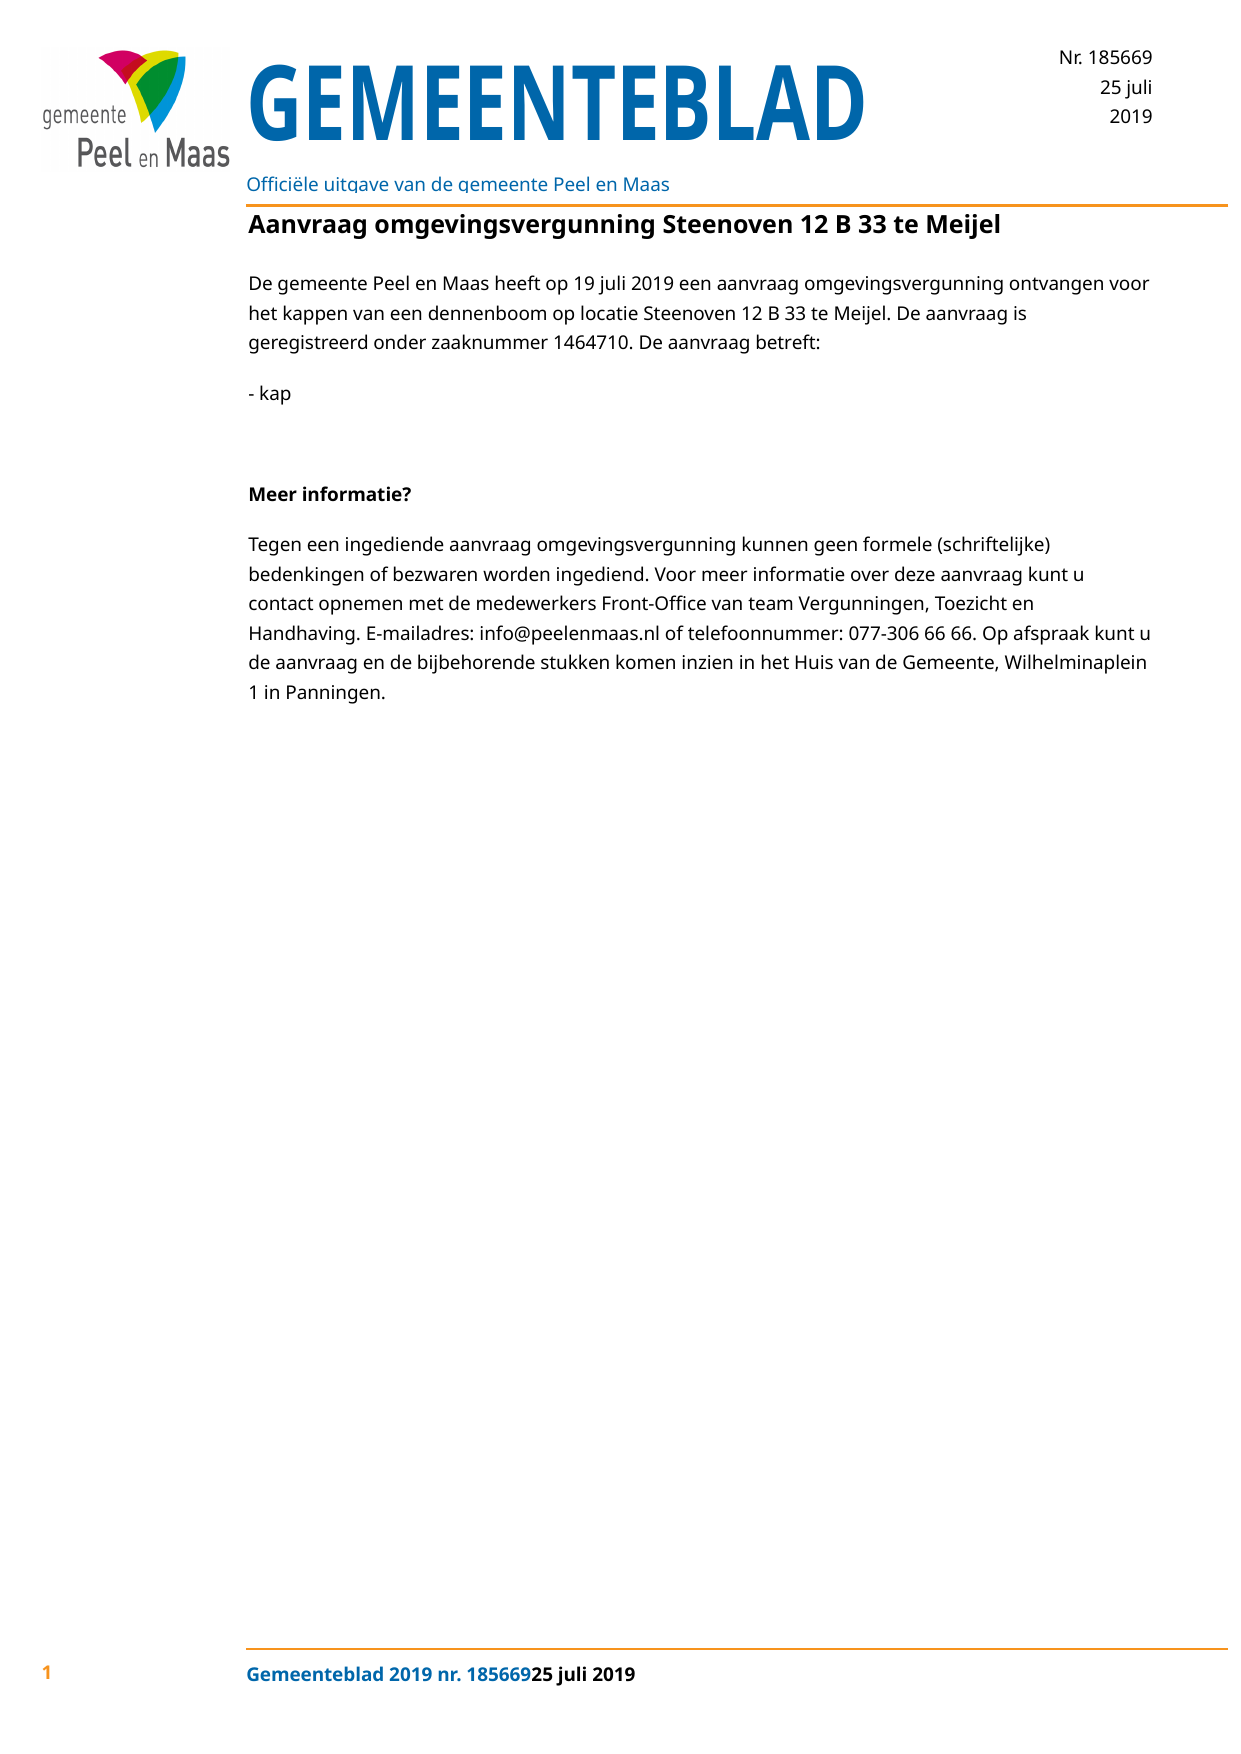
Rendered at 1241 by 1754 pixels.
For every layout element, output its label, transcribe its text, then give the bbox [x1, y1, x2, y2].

picture [41, 47, 231, 172]
text Meer informatie? [248, 481, 1152, 506]
text Aanvraag omgevingsvergunning Steenoven 12 B 33 te Meijel [248, 207, 1152, 241]
text - kap [248, 380, 1152, 406]
text Tegen een ingediende aanvraag omgevingsvergunning kunnen geen formele (schriftelijke) bedenkingen of bezwaren worden ingediend. Voor meer informatie over deze aanvraag kunt u contact opnemen met de medewerkers Front-Office van team Vergunningen, Toezicht en Handhaving. E-mailadres: info@peelenmaas.nl of telefoonnummer: 077-306 66 66. Op afspraak kunt u de aanvraag en de bijbehorende stukken komen inzien in het Huis van de Gemeente, Wilhelminaplein 1 in Panningen. [248, 531, 1152, 705]
text De gemeente Peel en Maas heeft op 19 juli 2019 een aanvraag omgevingsvergunning ontvangen voor het kappen van een dennenboom op locatie Steenoven 12 B 33 te Meijel. De aanvraag is geregistreerd onder zaaknummer 1464710. De aanvraag betreft: [248, 270, 1152, 355]
